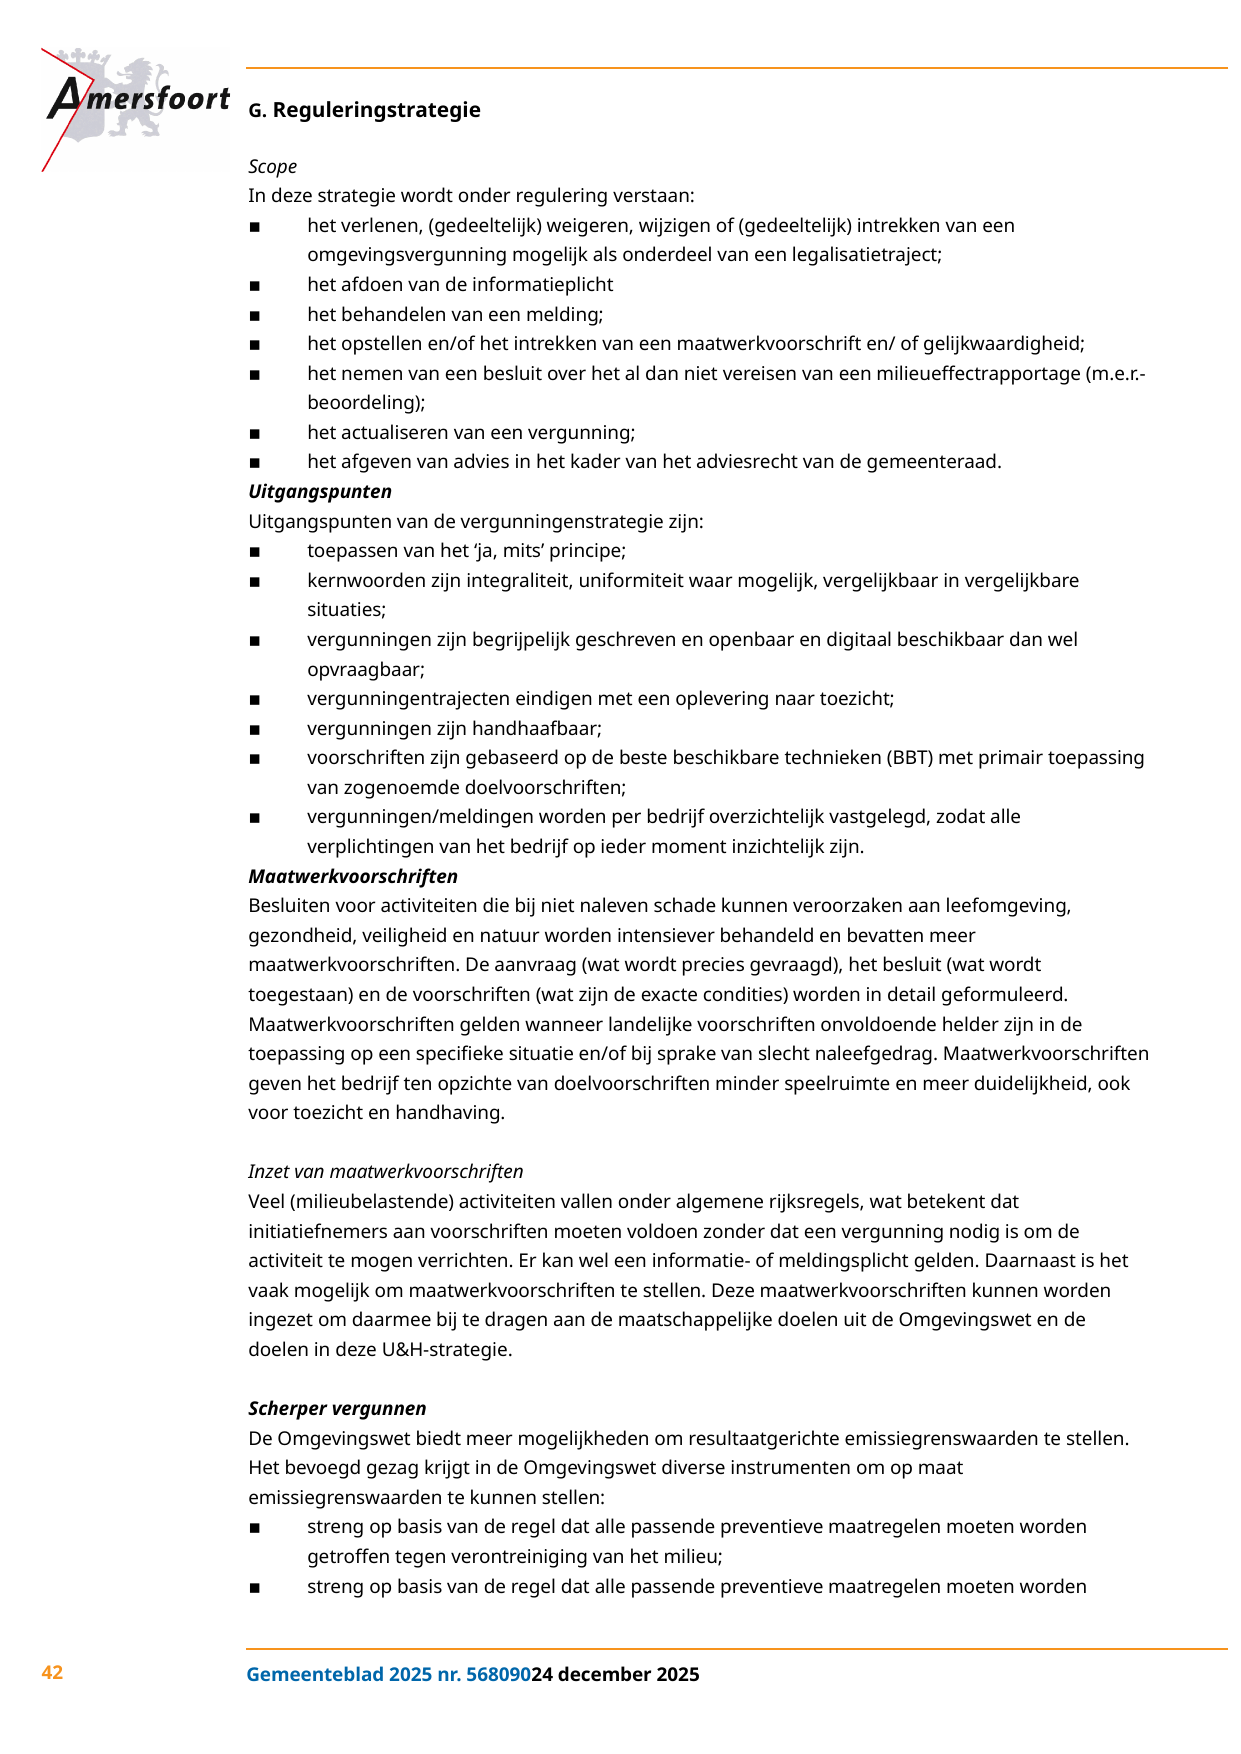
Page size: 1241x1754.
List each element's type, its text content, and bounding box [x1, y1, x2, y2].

list vergunningentrajecten eindigen met een oplevering naar toezicht; [248, 685, 1152, 711]
list streng op basis van de regel dat alle passende preventieve maatregelen moeten worden [248, 1573, 1152, 1599]
text Scope [248, 153, 1152, 179]
list vergunningen zijn handhaafbaar; [248, 715, 1152, 741]
list het actualiseren van een vergunning; [248, 419, 1152, 445]
text In deze strategie wordt onder regulering verstaan: [248, 182, 1152, 208]
text Maatwerkvoorschriften [248, 863, 1152, 889]
text G. Reguleringstrategie [248, 95, 1152, 123]
list vergunningen zijn begrijpelijk geschreven en openbaar en digitaal beschikbaar dan wel opvraagbaar; [248, 626, 1152, 682]
text Uitgangspunten [248, 478, 1152, 504]
picture [41, 47, 231, 172]
list het opstellen en/of het intrekken van een maatwerkvoorschrift en/ of gelijkwaardigheid; [248, 330, 1152, 356]
text Inzet van maatwerkvoorschriften [248, 1159, 1152, 1184]
list het afgeven van advies in het kader van het adviesrecht van de gemeenteraad. [248, 449, 1152, 474]
list toepassen van het ‘ja, mits’ principe; [248, 537, 1152, 563]
list vergunningen/meldingen worden per bedrijf overzichtelijk vastgelegd, zodat alle verplichtingen van het bedrijf op ieder moment inzichtelijk zijn. [248, 804, 1152, 859]
list het afdoen van de informatieplicht [248, 271, 1152, 297]
text Besluiten voor activiteiten die bij niet naleven schade kunnen veroorzaken aan leefomgeving, gezondheid, veiligheid en natuur worden intensiever behandeld en bevatten meer maatwerkvoorschriften. De aanvraag (wat wordt precies gevraagd), het besluit (wat wordt toegestaan) en de voorschriften (wat zijn de exacte condities) worden in detail geformuleerd. Maatwerkvoorschriften gelden wanneer landelijke voorschriften onvoldoende helder zijn in de toepassing op een specifieke situatie en/of bij sprake van slecht naleefgedrag. Maatwerkvoorschriften geven het bedrijf ten opzichte van doelvoorschriften minder speelruimte en meer duidelijkheid, ook voor toezicht en handhaving. [248, 892, 1152, 1125]
list streng op basis van de regel dat alle passende preventieve maatregelen moeten worden getroffen tegen verontreiniging van het milieu; [248, 1514, 1152, 1569]
list het nemen van een besluit over het al dan niet vereisen van een milieueffectrapportage (m.e.r.-beoordeling); [248, 360, 1152, 415]
list kernwoorden zijn integraliteit, uniformiteit waar mogelijk, vergelijkbaar in vergelijkbare situaties; [248, 567, 1152, 622]
text Scherper vergunnen [248, 1395, 1152, 1421]
text De Omgevingswet biedt meer mogelijkheden om resultaatgerichte emissiegrenswaarden te stellen. Het bevoegd gezag krijgt in de Omgevingswet diverse instrumenten om op maat emissiegrenswaarden te kunnen stellen: [248, 1425, 1152, 1510]
text Uitgangspunten van de vergunningenstrategie zijn: [248, 508, 1152, 534]
list voorschriften zijn gebaseerd op de beste beschikbare technieken (BBT) met primair toepassing van zogenoemde doelvoorschriften; [248, 744, 1152, 800]
list het behandelen van een melding; [248, 301, 1152, 327]
text Veel (milieubelastende) activiteiten vallen onder algemene rijksregels, wat betekent dat initiatiefnemers aan voorschriften moeten voldoen zonder dat een vergunning nodig is om de activiteit te mogen verrichten. Er kan wel een informatie- of meldingsplicht gelden. Daarnaast is het vaak mogelijk om maatwerkvoorschriften te stellen. Deze maatwerkvoorschriften kunnen worden ingezet om daarmee bij te dragen aan de maatschappelijke doelen uit de Omgevingswet en de doelen in deze U&H-strategie. [248, 1188, 1152, 1362]
list het verlenen, (gedeeltelijk) weigeren, wijzigen of (gedeeltelijk) intrekken van een omgevingsvergunning mogelijk als onderdeel van een legalisatietraject; [248, 212, 1152, 267]
